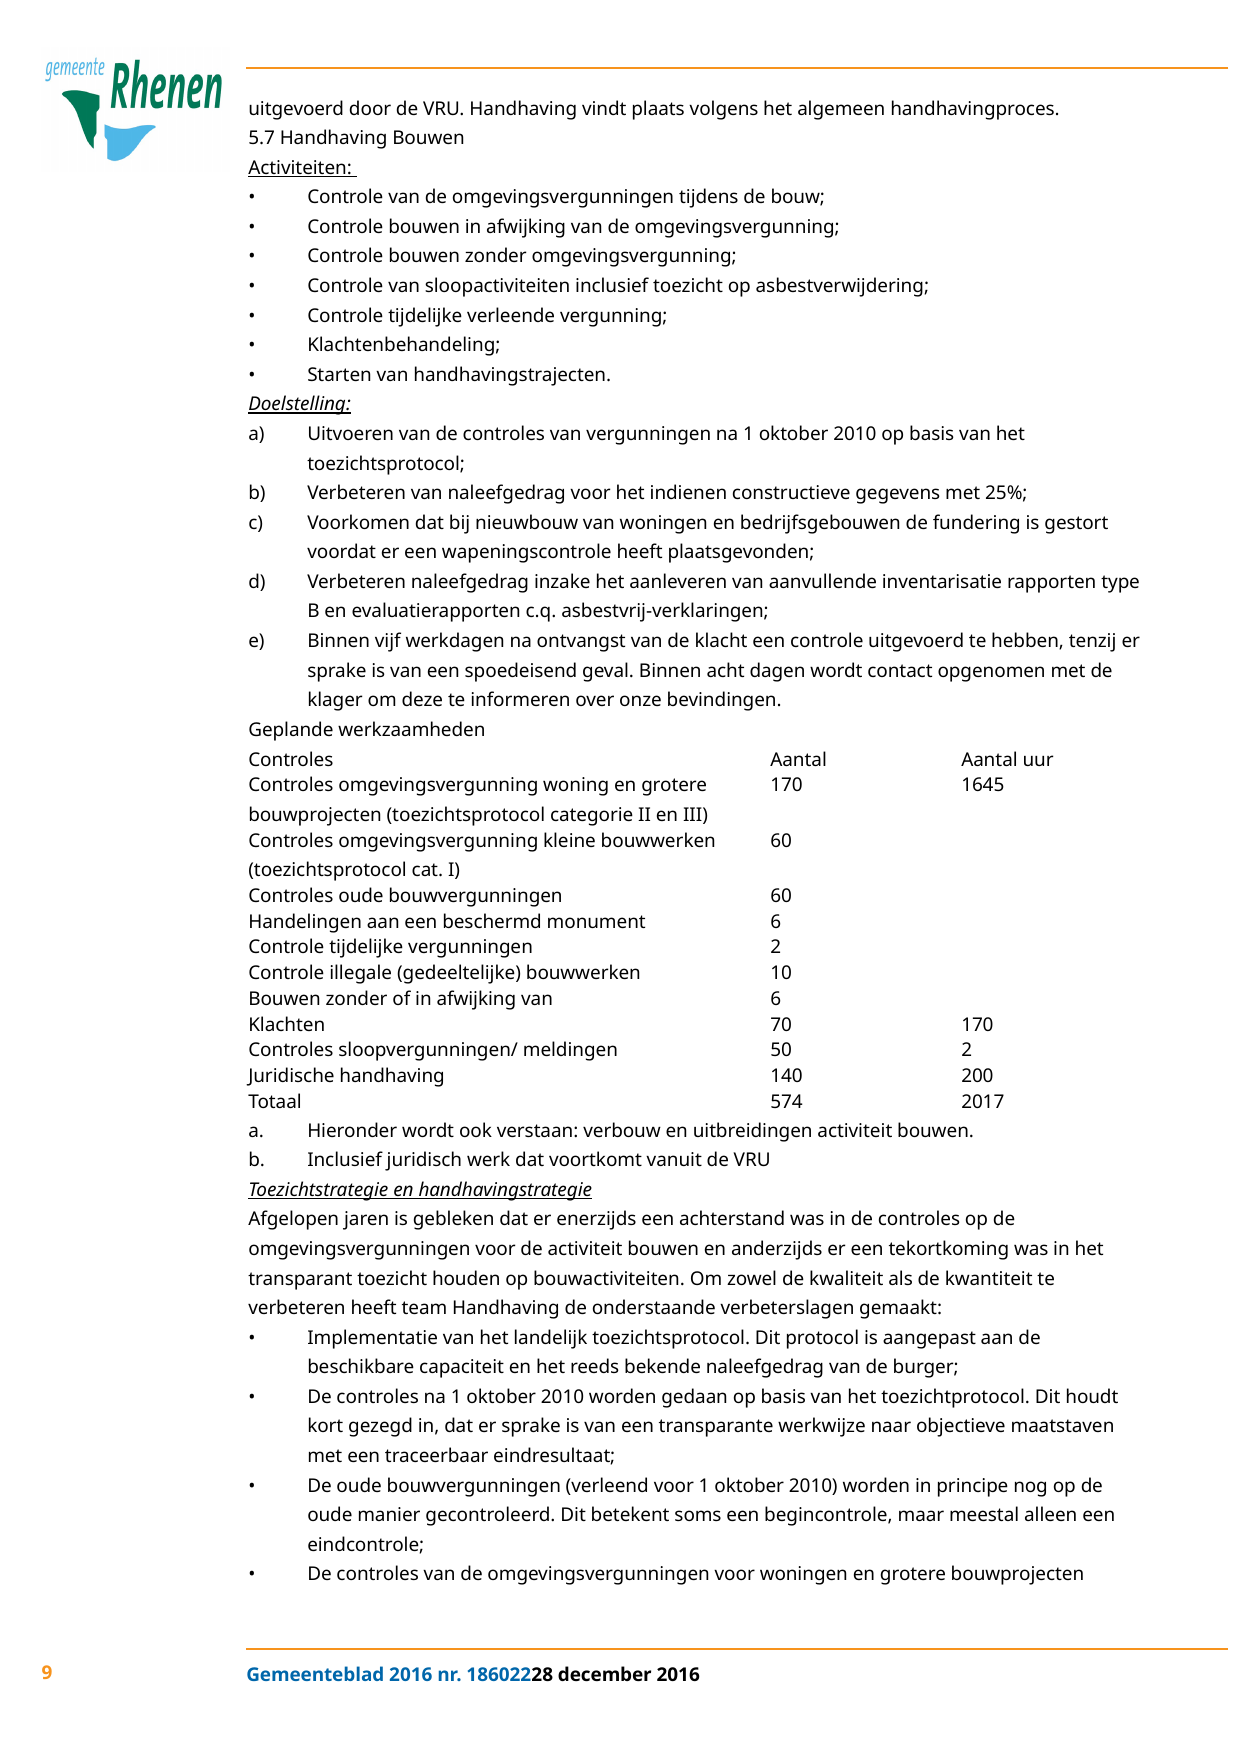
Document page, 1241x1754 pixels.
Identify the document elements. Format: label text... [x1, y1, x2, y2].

list Implementatie van het landelijk toezichtsprotocol. Dit protocol is aangepast aan de beschikbare capaciteit en het reeds bekende naleefgedrag van de burger; [248, 1324, 1152, 1379]
table_cell [961, 959, 1152, 985]
text Geplande werkzaamheden [248, 716, 1152, 742]
table_cell 6 [770, 908, 961, 933]
list De controles na 1 oktober 2010 worden gedaan op basis van het toezichtprotocol. Dit houdt kort gezegd in, dat er sprake is van een transparante werkwijze naar objectieve maatstaven met een traceerbaar eindresultaat; [248, 1383, 1152, 1468]
table_cell 170 [770, 771, 961, 827]
table_cell [961, 985, 1152, 1011]
list De oude bouwvergunningen (verleend voor 1 oktober 2010) worden in principe nog op de oude manier gecontroleerd. Dit betekent soms een begincontrole, maar meestal alleen een eindcontrole; [248, 1472, 1152, 1557]
table_cell [961, 882, 1152, 908]
table_cell Handelingen aan een beschermd monument [248, 908, 770, 933]
table_cell 6 [770, 985, 961, 1011]
table_cell 2 [961, 1036, 1152, 1062]
list Controle tijdelijke verleende vergunning; [248, 302, 1152, 328]
table_cell Totaal [248, 1088, 770, 1114]
table_cell 200 [961, 1062, 1152, 1088]
text 5.7 Handhaving Bouwen [248, 124, 1152, 150]
table_cell Bouwen zonder of in afwijking van [248, 985, 770, 1011]
table_header Aantal uur [961, 746, 1152, 771]
table_cell Controles sloopvergunningen/ meldingen [248, 1036, 770, 1062]
table_cell Controles omgevingsvergunning kleine bouwwerken (toezichtsprotocol cat. I) [248, 827, 770, 882]
list Starten van handhavingstrajecten. [248, 361, 1152, 387]
table_header Aantal [770, 746, 961, 771]
list Uitvoeren van de controles van vergunningen na 1 oktober 2010 op basis van het toezichtsprotocol; [248, 420, 1152, 476]
text uitgevoerd door de VRU. Handhaving vindt plaats volgens het algemeen handhavingproces. [248, 95, 1152, 121]
text Toezichtstrategie en handhavingstrategie [248, 1176, 1152, 1202]
table_cell Controles omgevingsvergunning woning en grotere bouwprojecten (toezichtsprotocol categorie II en III) [248, 771, 770, 827]
table_cell 574 [770, 1088, 961, 1114]
table_cell 140 [770, 1062, 961, 1088]
list Controle bouwen zonder omgevingsvergunning; [248, 243, 1152, 268]
list Controle bouwen in afwijking van de omgevingsvergunning; [248, 213, 1152, 239]
list Binnen vijf werkdagen na ontvangst van de klacht een controle uitgevoerd te hebben, tenzij er sprake is van een spoedeisend geval. Binnen acht dagen wordt contact opgenomen met de klager om deze te informeren over onze bevindingen. [248, 627, 1152, 712]
table_cell Klachten [248, 1011, 770, 1036]
list Hieronder wordt ook verstaan: verbouw en uitbreidingen activiteit bouwen. [248, 1117, 1152, 1143]
table_cell 170 [961, 1011, 1152, 1036]
table_cell Controles oude bouwvergunningen [248, 882, 770, 908]
table_cell 60 [770, 882, 961, 908]
list Verbeteren naleefgedrag inzake het aanleveren van aanvullende inventarisatie rapporten type B en evaluatierapporten c.q. asbestvrij-verklaringen; [248, 568, 1152, 623]
table_cell 1645 [961, 771, 1152, 827]
table_cell Controle illegale (gedeeltelijke) bouwwerken [248, 959, 770, 985]
table_cell 2017 [961, 1088, 1152, 1114]
table_cell 70 [770, 1011, 961, 1036]
table_cell Controle tijdelijke vergunningen [248, 934, 770, 959]
table_cell 10 [770, 959, 961, 985]
table_cell [961, 934, 1152, 959]
table_cell 60 [770, 827, 961, 882]
table_header Controles [248, 746, 770, 771]
text Activiteiten: [248, 154, 1152, 180]
table_cell [961, 827, 1152, 882]
table_cell 2 [770, 934, 961, 959]
list Voorkomen dat bij nieuwbouw van woningen en bedrijfsgebouwen de fundering is gestort voordat er een wapeningscontrole heeft plaatsgevonden; [248, 509, 1152, 564]
list De controles van de omgevingsvergunningen voor woningen en grotere bouwprojecten [248, 1561, 1152, 1586]
list Controle van sloopactiviteiten inclusief toezicht op asbestverwijdering; [248, 272, 1152, 298]
list Verbeteren van naleefgedrag voor het indienen constructieve gegevens met 25%; [248, 479, 1152, 505]
list Inclusief juridisch werk dat voortkomt vanuit de VRU [248, 1146, 1152, 1172]
table_cell Juridische handhaving [248, 1062, 770, 1088]
text Doelstelling: [248, 391, 1152, 416]
text Afgelopen jaren is gebleken dat er enerzijds een achterstand was in de controles op de omgevingsvergunningen voor de activiteit bouwen en anderzijds er een tekortkoming was in het transparant toezicht houden op bouwactiviteiten. Om zowel de kwaliteit als de kwantiteit te verbeteren heeft team Handhaving de onderstaande verbeterslagen gemaakt: [248, 1206, 1152, 1320]
list Controle van de omgevingsvergunningen tijdens de bouw; [248, 183, 1152, 209]
table_cell 50 [770, 1036, 961, 1062]
table_cell [961, 908, 1152, 933]
list Klachtenbehandeling; [248, 331, 1152, 357]
picture [41, 47, 231, 172]
